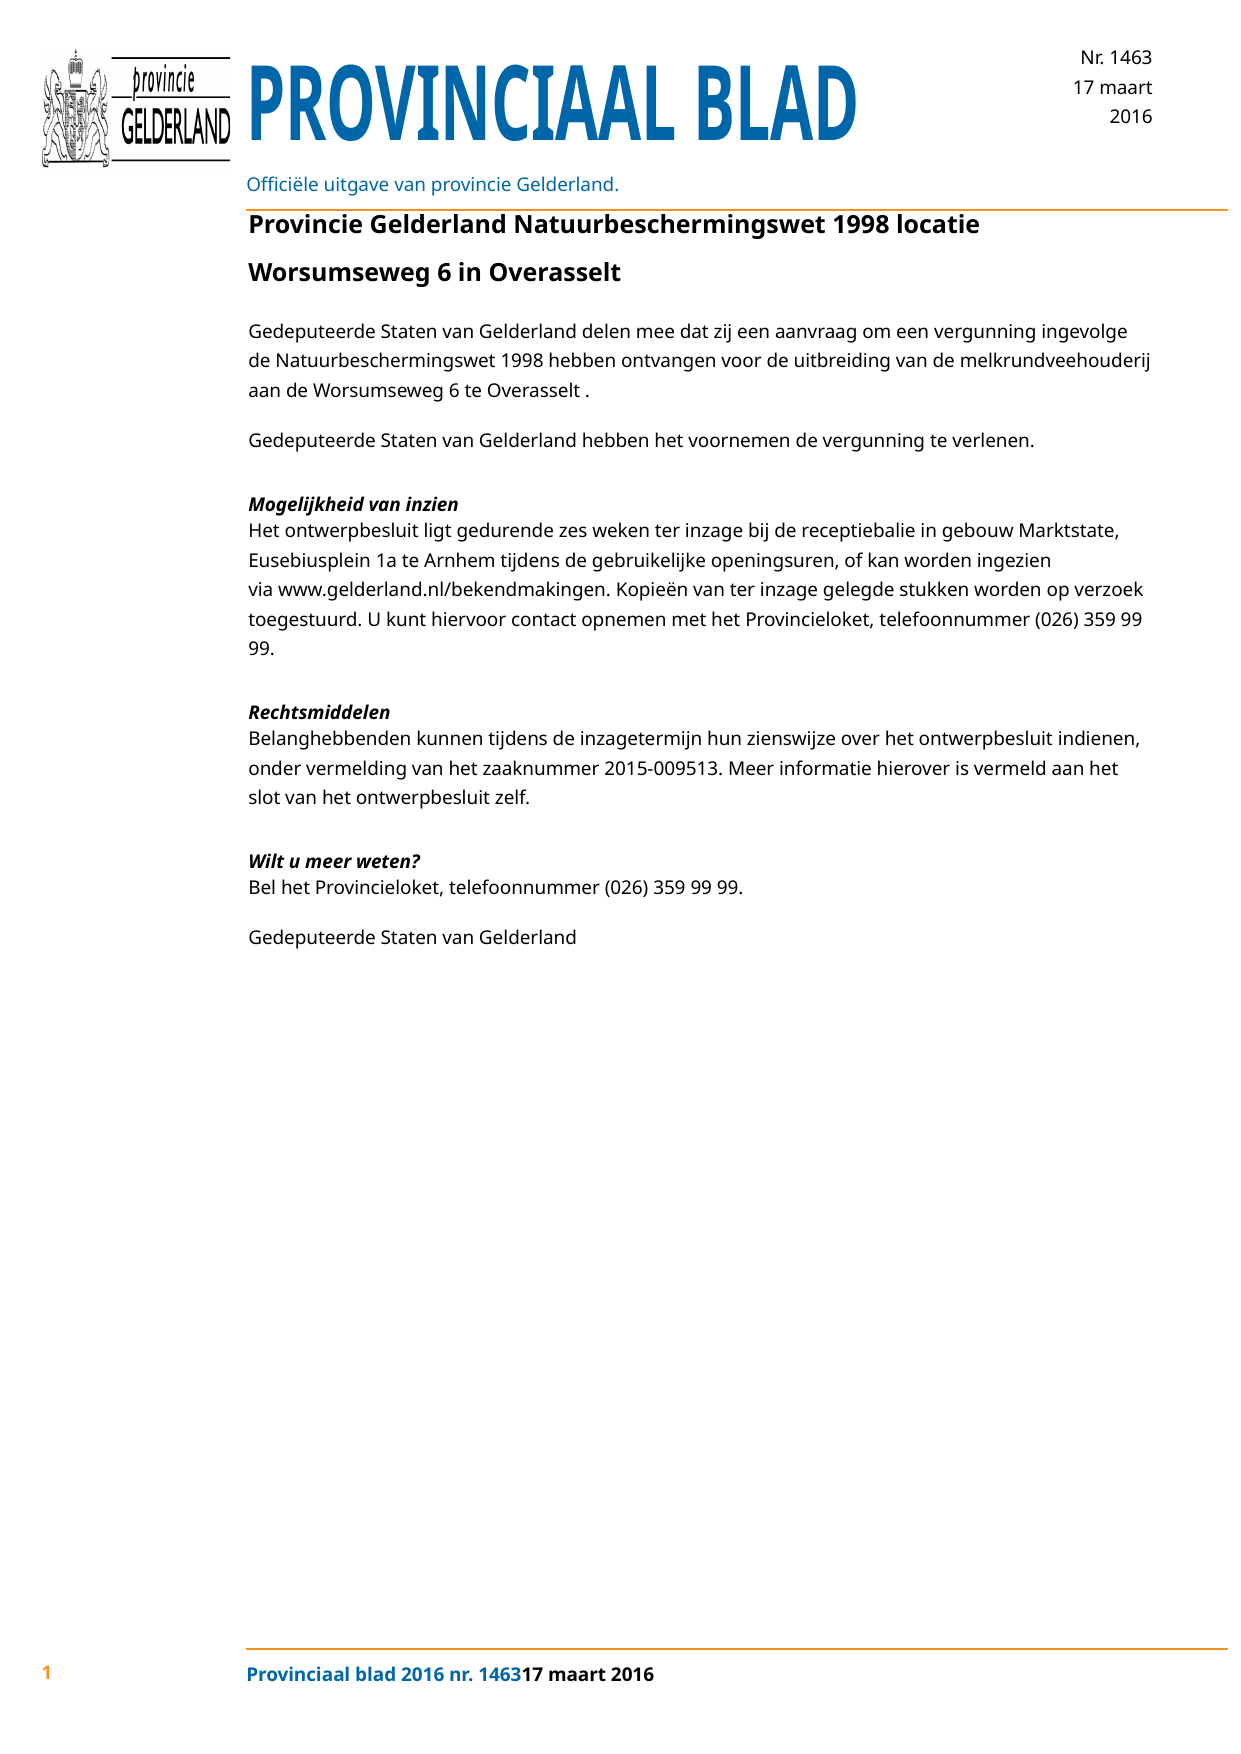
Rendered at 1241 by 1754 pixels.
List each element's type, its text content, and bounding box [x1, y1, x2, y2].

text Wilt u meer weten? [248, 848, 1152, 874]
text Gedeputeerde Staten van Gelderland delen mee dat zij een aanvraag om een vergunning ingevolge de Natuurbeschermingswet 1998 hebben ontvangen voor de uitbreiding van de melkrundveehouderij aan de Worsumseweg 6 te Overasselt . [248, 318, 1152, 403]
text Gedeputeerde Staten van Gelderland [248, 924, 1152, 950]
picture [41, 47, 231, 172]
text Gedeputeerde Staten van Gelderland hebben het voornemen de vergunning te verlenen. [248, 427, 1152, 453]
text Belanghebbenden kunnen tijdens de inzagetermijn hun zienswijze over het ontwerpbesluit indienen, onder vermelding van het zaaknummer 2015-009513. Meer informatie hierover is vermeld aan het slot van het ontwerpbesluit zelf. [248, 725, 1152, 810]
text Bel het Provincieloket, telefoonnummer (026) 359 99 99. [248, 874, 1152, 900]
text Het ontwerpbesluit ligt gedurende zes weken ter inzage bij de receptiebalie in gebouw Marktstate, Eusebiusplein 1a te Arnhem tijdens de gebruikelijke openingsuren, of kan worden ingezien via www.gelderland.nl/bekendmakingen. Kopieën van ter inzage gelegde stukken worden op verzoek toegestuurd. U kunt hiervoor contact opnemen met het Provincieloket, telefoonnummer (026) 359 99 99. [248, 517, 1152, 661]
text Provincie Gelderland Natuurbeschermingswet 1998 locatie Worsumseweg 6 in Overasselt [248, 211, 1152, 288]
text Mogelijkheid van inzien [248, 491, 1152, 517]
text Rechtsmiddelen [248, 699, 1152, 725]
